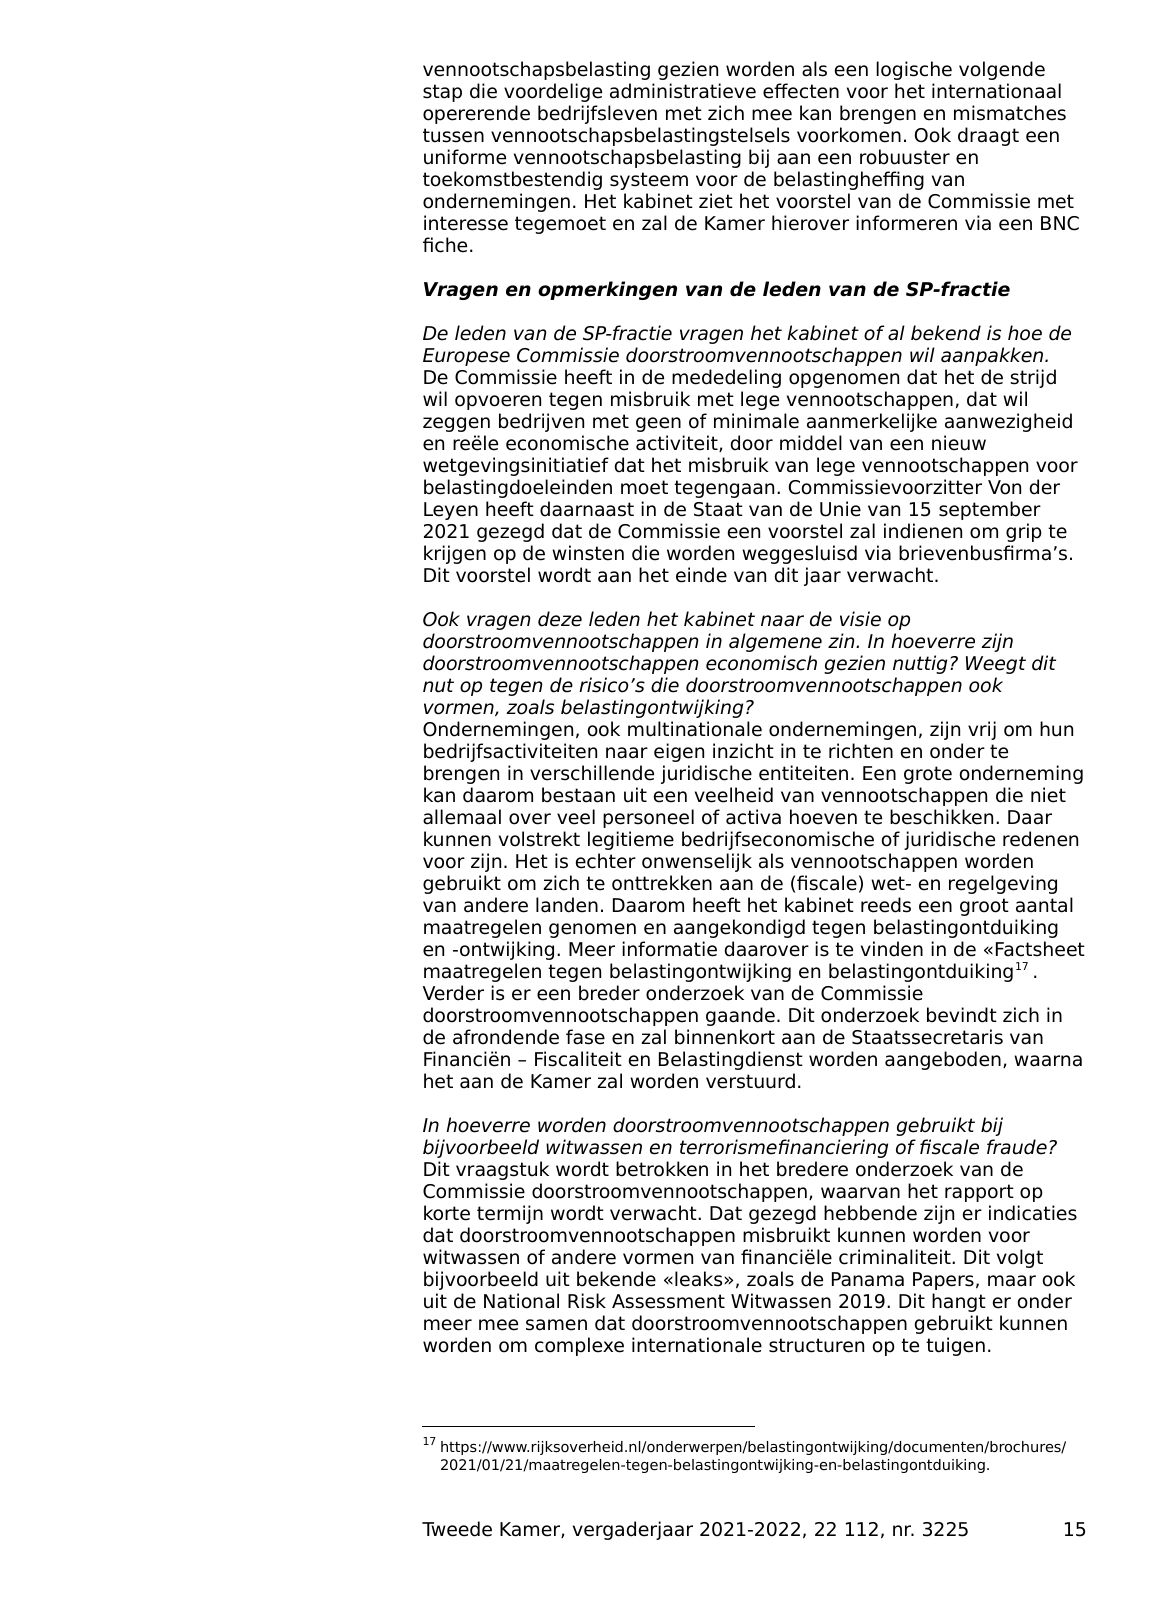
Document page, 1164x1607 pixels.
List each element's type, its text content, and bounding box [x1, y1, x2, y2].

text https://www.rijksoverheid.nl/onderwerpen/belastingontwijking/documenten/brochures/2021/01/21/maatregelen-tegen-belastingontwijking-en-belastingontduiking. [422, 1435, 1087, 1474]
text De leden van de SP-fractie vragen het kabinet of al bekend is hoe de Europese Commissie doorstroomvennootschappen wil aanpakken. [422, 323, 1087, 367]
text De Commissie heeft in de mededeling opgenomen dat het de strijd wil opvoeren tegen misbruik met lege vennootschappen, dat wil zeggen bedrijven met geen of minimale aanmerkelijke aanwezigheid en reële economische activiteit, door middel van een nieuw wetgevingsinitiatief dat het misbruik van lege vennootschappen voor belastingdoeleinden moet tegengaan. Commissievoorzitter Von der Leyen heeft daarnaast in de Staat van de Unie van 15 september 2021 gezegd dat de Commissie een voorstel zal indienen om grip te krijgen op de winsten die worden weggesluisd via brievenbusfirma’s. Dit voorstel wordt aan het einde van dit jaar verwacht. [422, 367, 1087, 587]
text Ook vragen deze leden het kabinet naar de visie op doorstroomvennootschappen in algemene zin. In hoeverre zijn doorstroomvennootschappen economisch gezien nuttig? Weegt dit nut op tegen de risico’s die doorstroomvennootschappen ook vormen, zoals belastingontwijking? [422, 609, 1087, 719]
subtitle Vragen en opmerkingen van de leden van de SP-fractie [422, 279, 1087, 301]
text Ondernemingen, ook multinationale ondernemingen, zijn vrij om hun bedrijfsactiviteiten naar eigen inzicht in te richten en onder te brengen in verschillende juridische entiteiten. Een grote onderneming kan daarom bestaan uit een veelheid van vennootschappen die niet allemaal over veel personeel of activa hoeven te beschikken. Daar kunnen volstrekt legitieme bedrijfseconomische of juridische redenen voor zijn. Het is echter onwenselijk als vennootschappen worden gebruikt om zich te onttrekken aan de (fiscale) wet- en regelgeving van andere landen. Daarom heeft het kabinet reeds een groot aantal maatregelen genomen en aangekondigd tegen belastingontduiking en -ontwijking. Meer informatie daarover is te vinden in de «Factsheet maatregelen tegen belastingontwijking en belastingontduiking. Verder is er een breder onderzoek van de Commissie doorstroomvennootschappen gaande. Dit onderzoek bevindt zich in de afrondende fase en zal binnenkort aan de Staatssecretaris van Financiën – Fiscaliteit en Belastingdienst worden aangeboden, waarna het aan de Kamer zal worden verstuurd. [422, 719, 1087, 1093]
text Dit vraagstuk wordt betrokken in het bredere onderzoek van de Commissie doorstroomvennootschappen, waarvan het rapport op korte termijn wordt verwacht. Dat gezegd hebbende zijn er indicaties dat doorstroomvennootschappen misbruikt kunnen worden voor witwassen of andere vormen van financiële criminaliteit. Dit volgt bijvoorbeeld uit bekende «leaks», zoals de Panama Papers, maar ook uit de National Risk Assessment Witwassen 2019. Dit hangt er onder meer mee samen dat doorstroomvennootschappen gebruikt kunnen worden om complexe internationale structuren op te tuigen. [422, 1159, 1087, 1357]
text vennootschapsbelasting gezien worden als een logische volgende stap die voordelige administratieve effecten voor het internationaal opererende bedrijfsleven met zich mee kan brengen en mismatches tussen vennootschapsbelastingstelsels voorkomen. Ook draagt een uniforme vennootschapsbelasting bij aan een robuuster en toekomstbestendig systeem voor de belastingheffing van ondernemingen. Het kabinet ziet het voorstel van de Commissie met interesse tegemoet en zal de Kamer hierover informeren via een BNC fiche. [422, 59, 1087, 257]
text In hoeverre worden doorstroomvennootschappen gebruikt bij bijvoorbeeld witwassen en terrorismefinanciering of fiscale fraude? [422, 1115, 1087, 1159]
